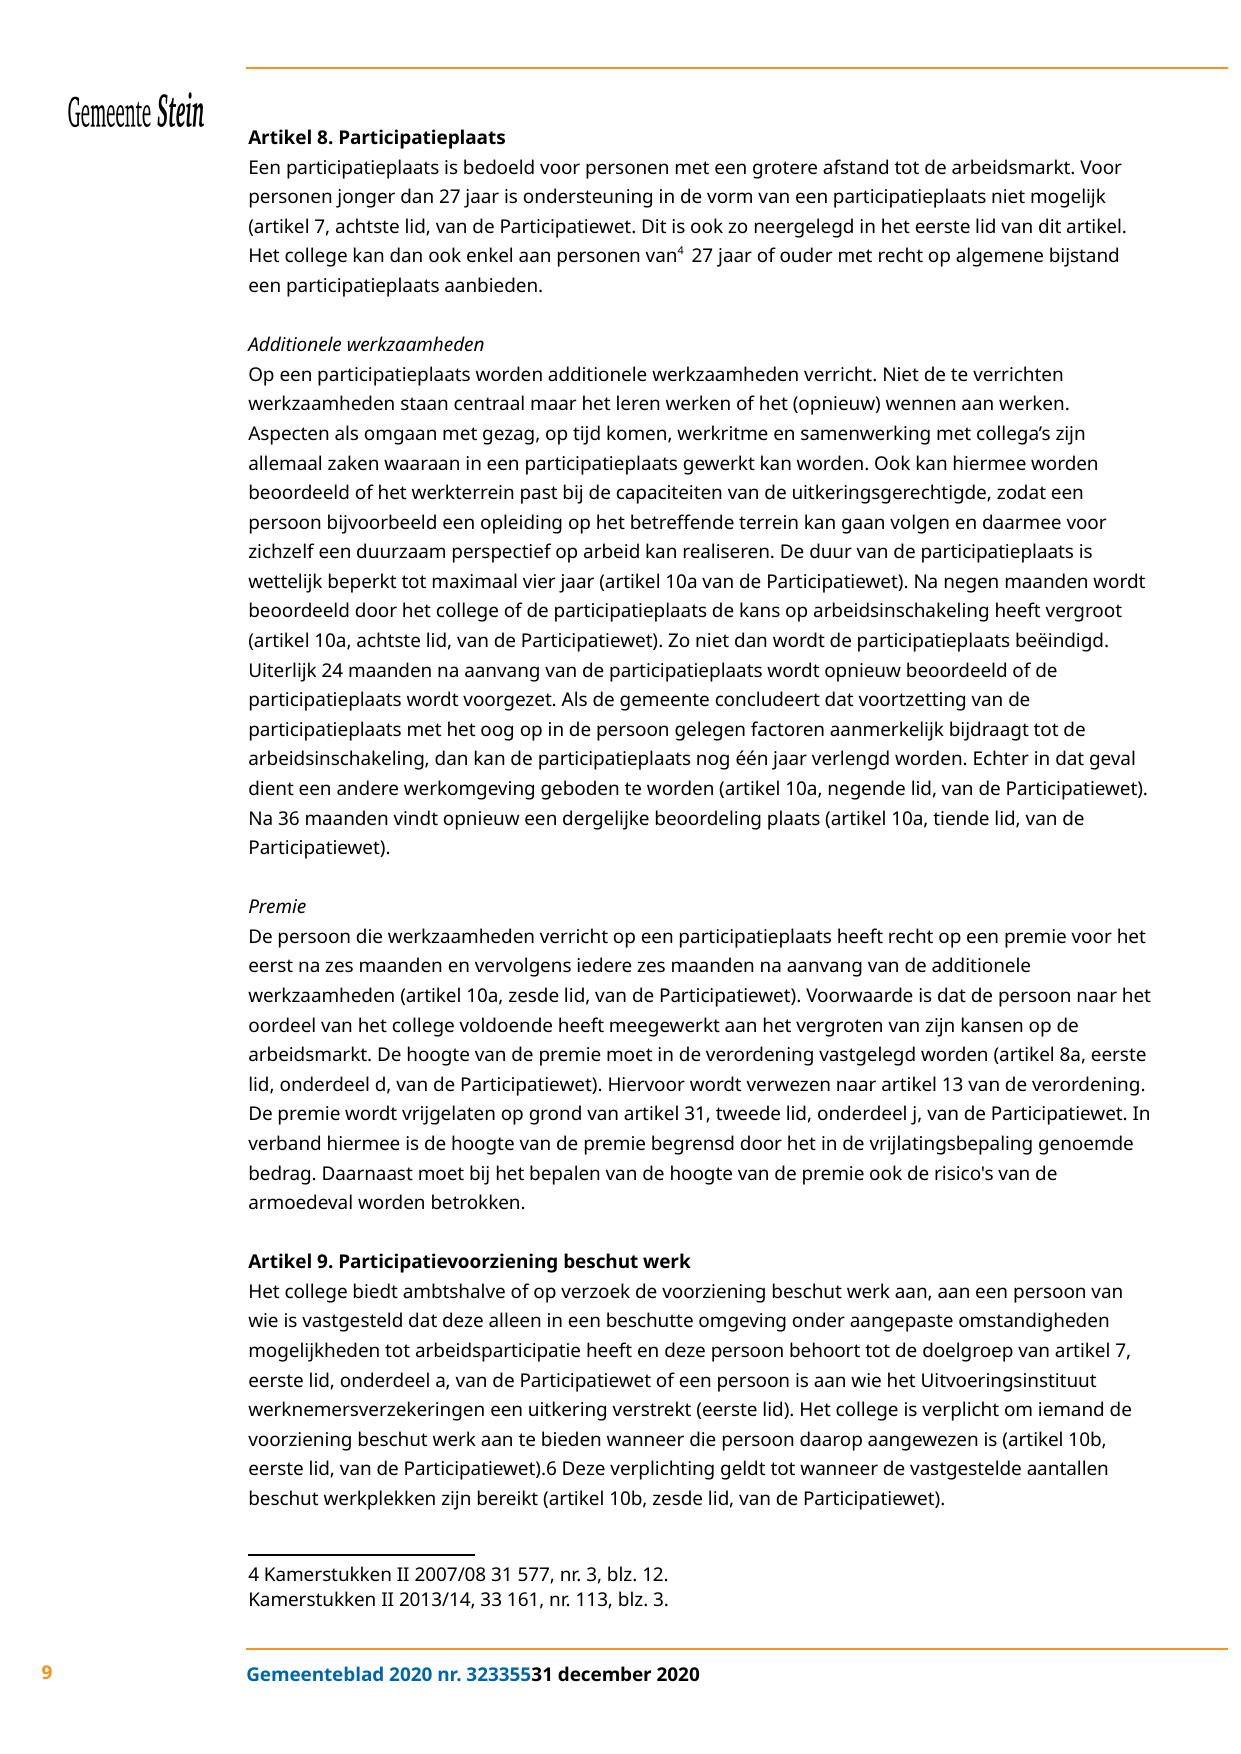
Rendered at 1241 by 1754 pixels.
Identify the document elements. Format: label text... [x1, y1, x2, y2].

text Op een participatieplaats worden additionele werkzaamheden verricht. Niet de te verrichten werkzaamheden staan centraal maar het leren werken of het (opnieuw) wennen aan werken. Aspecten als omgaan met gezag, op tijd komen, werkritme en samenwerking met collega’s zijn allemaal zaken waaraan in een participatieplaats gewerkt kan worden. Ook kan hiermee worden beoordeeld of het werkterrein past bij de capaciteiten van de uitkeringsgerechtigde, zodat een persoon bijvoorbeeld een opleiding op het betreffende terrein kan gaan volgen en daarmee voor zichzelf een duurzaam perspectief op arbeid kan realiseren. De duur van de participatieplaats is wettelijk beperkt tot maximaal vier jaar (artikel 10a van de Participatiewet). Na negen maanden wordt beoordeeld door het college of de participatieplaats de kans op arbeidsinschakeling heeft vergroot (artikel 10a, achtste lid, van de Participatiewet). Zo niet dan wordt de participatieplaats beëindigd. Uiterlijk 24 maanden na aanvang van de participatieplaats wordt opnieuw beoordeeld of de participatieplaats wordt voorgezet. Als de gemeente concludeert dat voortzetting van de participatieplaats met het oog op in de persoon gelegen factoren aanmerkelijk bijdraagt tot de arbeidsinschakeling, dan kan de participatieplaats nog één jaar verlengd worden. Echter in dat geval dient een andere werkomgeving geboden te worden (artikel 10a, negende lid, van de Participatiewet). Na 36 maanden vindt opnieuw een dergelijke beoordeling plaats (artikel 10a, tiende lid, van de Participatiewet). [248, 361, 1152, 860]
text Kamerstukken II 2013/14, 33 161, nr. 113, blz. 3. [248, 1586, 1152, 1612]
text Artikel 8. Participatieplaats [248, 124, 1152, 150]
text Kamerstukken II 2007/08 31 577, nr. 3, blz. 12. [248, 1561, 1152, 1586]
text De persoon die werkzaamheden verricht op een participatieplaats heeft recht op een premie voor het eerst na zes maanden en vervolgens iedere zes maanden na aanvang van de additionele werkzaamheden (artikel 10a, zesde lid, van de Participatiewet). Voorwaarde is dat de persoon naar het oordeel van het college voldoende heeft meegewerkt aan het vergroten van zijn kansen op de arbeidsmarkt. De hoogte van de premie moet in de verordening vastgelegd worden (artikel 8a, eerste lid, onderdeel d, van de Participatiewet). Hiervoor wordt verwezen naar artikel 13 van de verordening. De premie wordt vrijgelaten op grond van artikel 31, tweede lid, onderdeel j, van de Participatiewet. In verband hiermee is de hoogte van de premie begrensd door het in de vrijlatingsbepaling genoemde bedrag. Daarnaast moet bij het bepalen van de hoogte van de premie ook de risico's van de armoedeval worden betrokken. [248, 923, 1152, 1215]
text Artikel 9. Participatievoorziening beschut werk [248, 1248, 1152, 1274]
text Het college biedt ambtshalve of op verzoek de voorziening beschut werk aan, aan een persoon van wie is vastgesteld dat deze alleen in een beschutte omgeving onder aangepaste omstandigheden mogelijkheden tot arbeidsparticipatie heeft en deze persoon behoort tot de doelgroep van artikel 7, eerste lid, onderdeel a, van de Participatiewet of een persoon is aan wie het Uitvoeringsinstituut werknemersverzekeringen een uitkering verstrekt (eerste lid). Het college is verplicht om iemand de voorziening beschut werk aan te bieden wanneer die persoon daarop aangewezen is (artikel 10b, eerste lid, van de Participatiewet).6 Deze verplichting geldt tot wanneer de vastgestelde aantallen beschut werkplekken zijn bereikt (artikel 10b, zesde lid, van de Participatiewet). [248, 1278, 1152, 1511]
picture [41, 47, 231, 172]
text Een participatieplaats is bedoeld voor personen met een grotere afstand tot de arbeidsmarkt. Voor personen jonger dan 27 jaar is ondersteuning in de vorm van een participatieplaats niet mogelijk (artikel 7, achtste lid, van de Participatiewet. Dit is ook zo neergelegd in het eerste lid van dit artikel. Het college kan dan ook enkel aan personen van 27 jaar of ouder met recht op algemene bijstand een participatieplaats aanbieden. [248, 154, 1152, 298]
text Premie [248, 893, 1152, 919]
text Additionele werkzaamheden [248, 331, 1152, 357]
